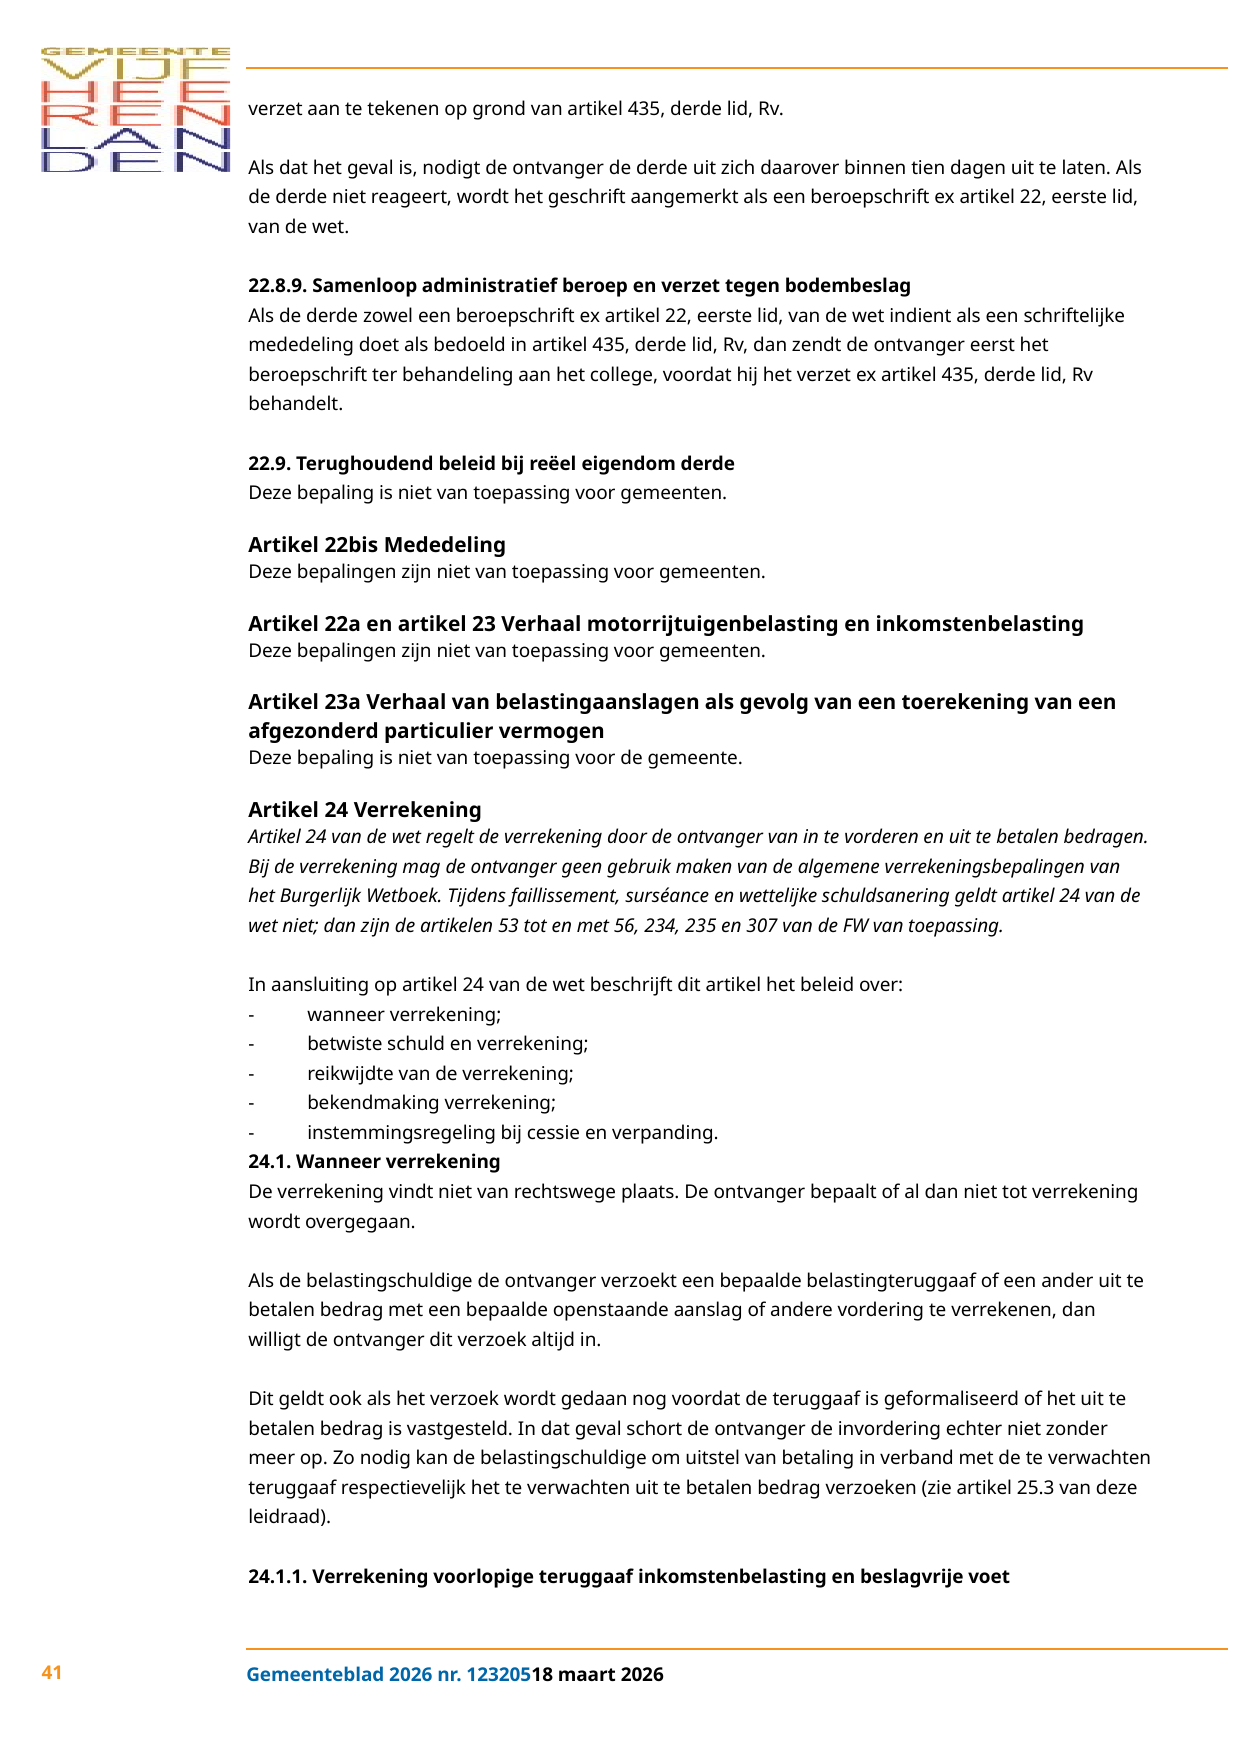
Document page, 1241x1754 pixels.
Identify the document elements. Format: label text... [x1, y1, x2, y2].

list wanneer verrekening; [248, 1001, 1152, 1026]
text 24.1. Wanneer verrekening [248, 1149, 1152, 1174]
text In aansluiting op artikel 24 van de wet beschrijft dit artikel het beleid over: [248, 971, 1152, 997]
list betwiste schuld en verrekening; [248, 1030, 1152, 1056]
list bekendmaking verrekening; [248, 1089, 1152, 1115]
text 22.9. Terughoudend beleid bij reëel eigendom derde [248, 450, 1152, 476]
text Deze bepalingen zijn niet van toepassing voor gemeenten. [248, 558, 1152, 584]
text Artikel 24 Verrekening [248, 795, 1152, 823]
text De verrekening vindt niet van rechtswege plaats. De ontvanger bepaalt of al dan niet tot verrekening wordt overgegaan. [248, 1178, 1152, 1233]
text Artikel 22bis Mededeling [248, 530, 1152, 558]
text Als dat het geval is, nodigt de ontvanger de derde uit zich daarover binnen tien dagen uit te laten. Als de derde niet reageert, wordt het geschrift aangemerkt als een beroepschrift ex artikel 22, eerste lid, van de wet. [248, 154, 1152, 239]
text Als de belastingschuldige de ontvanger verzoekt een bepaalde belastingteruggaaf of een ander uit te betalen bedrag met een bepaalde openstaande aanslag of andere vordering te verrekenen, dan willigt de ontvanger dit verzoek altijd in. [248, 1267, 1152, 1352]
picture [41, 47, 231, 172]
text verzet aan te tekenen op grond van artikel 435, derde lid, Rv. [248, 95, 1152, 121]
list instemmingsregeling bij cessie en verpanding. [248, 1119, 1152, 1145]
text Artikel 24 van de wet regelt de verrekening door de ontvanger van in te vorderen en uit te betalen bedragen. Bij de verrekening mag de ontvanger geen gebruik maken van de algemene verrekeningsbepalingen van het Burgerlijk Wetboek. Tijdens faillissement, surséance en wettelijke schuldsanering geldt artikel 24 van de wet niet; dan zijn de artikelen 53 tot en met 56, 234, 235 en 307 van de FW van toepassing. [248, 823, 1152, 938]
text Artikel 23a Verhaal van belastingaanslagen als gevolg van een toerekening van een afgezonderd particulier vermogen [248, 687, 1152, 744]
text 24.1.1. Verrekening voorlopige teruggaaf inkomstenbelasting en beslagvrije voet [248, 1563, 1152, 1588]
text 22.8.9. Samenloop administratief beroep en verzet tegen bodembeslag [248, 272, 1152, 298]
text Deze bepalingen zijn niet van toepassing voor gemeenten. [248, 637, 1152, 663]
text Artikel 22a en artikel 23 Verhaal motorrijtuigenbelasting en inkomstenbelasting [248, 609, 1152, 637]
text Deze bepaling is niet van toepassing voor de gemeente. [248, 744, 1152, 770]
text Dit geldt ook als het verzoek wordt gedaan nog voordat de teruggaaf is geformaliseerd of het uit te betalen bedrag is vastgesteld. In dat geval schort de ontvanger de invordering echter niet zonder meer op. Zo nodig kan de belastingschuldige om uitstel van betaling in verband met de te verwachten teruggaaf respectievelijk het te verwachten uit te betalen bedrag verzoeken (zie artikel 25.3 van deze leidraad). [248, 1385, 1152, 1529]
text Deze bepaling is niet van toepassing voor gemeenten. [248, 479, 1152, 505]
text Als de derde zowel een beroepschrift ex artikel 22, eerste lid, van de wet indient als een schriftelijke mededeling doet als bedoeld in artikel 435, derde lid, Rv, dan zendt de ontvanger eerst het beroepschrift ter behandeling aan het college, voordat hij het verzet ex artikel 435, derde lid, Rv behandelt. [248, 302, 1152, 416]
list reikwijdte van de verrekening; [248, 1060, 1152, 1086]
